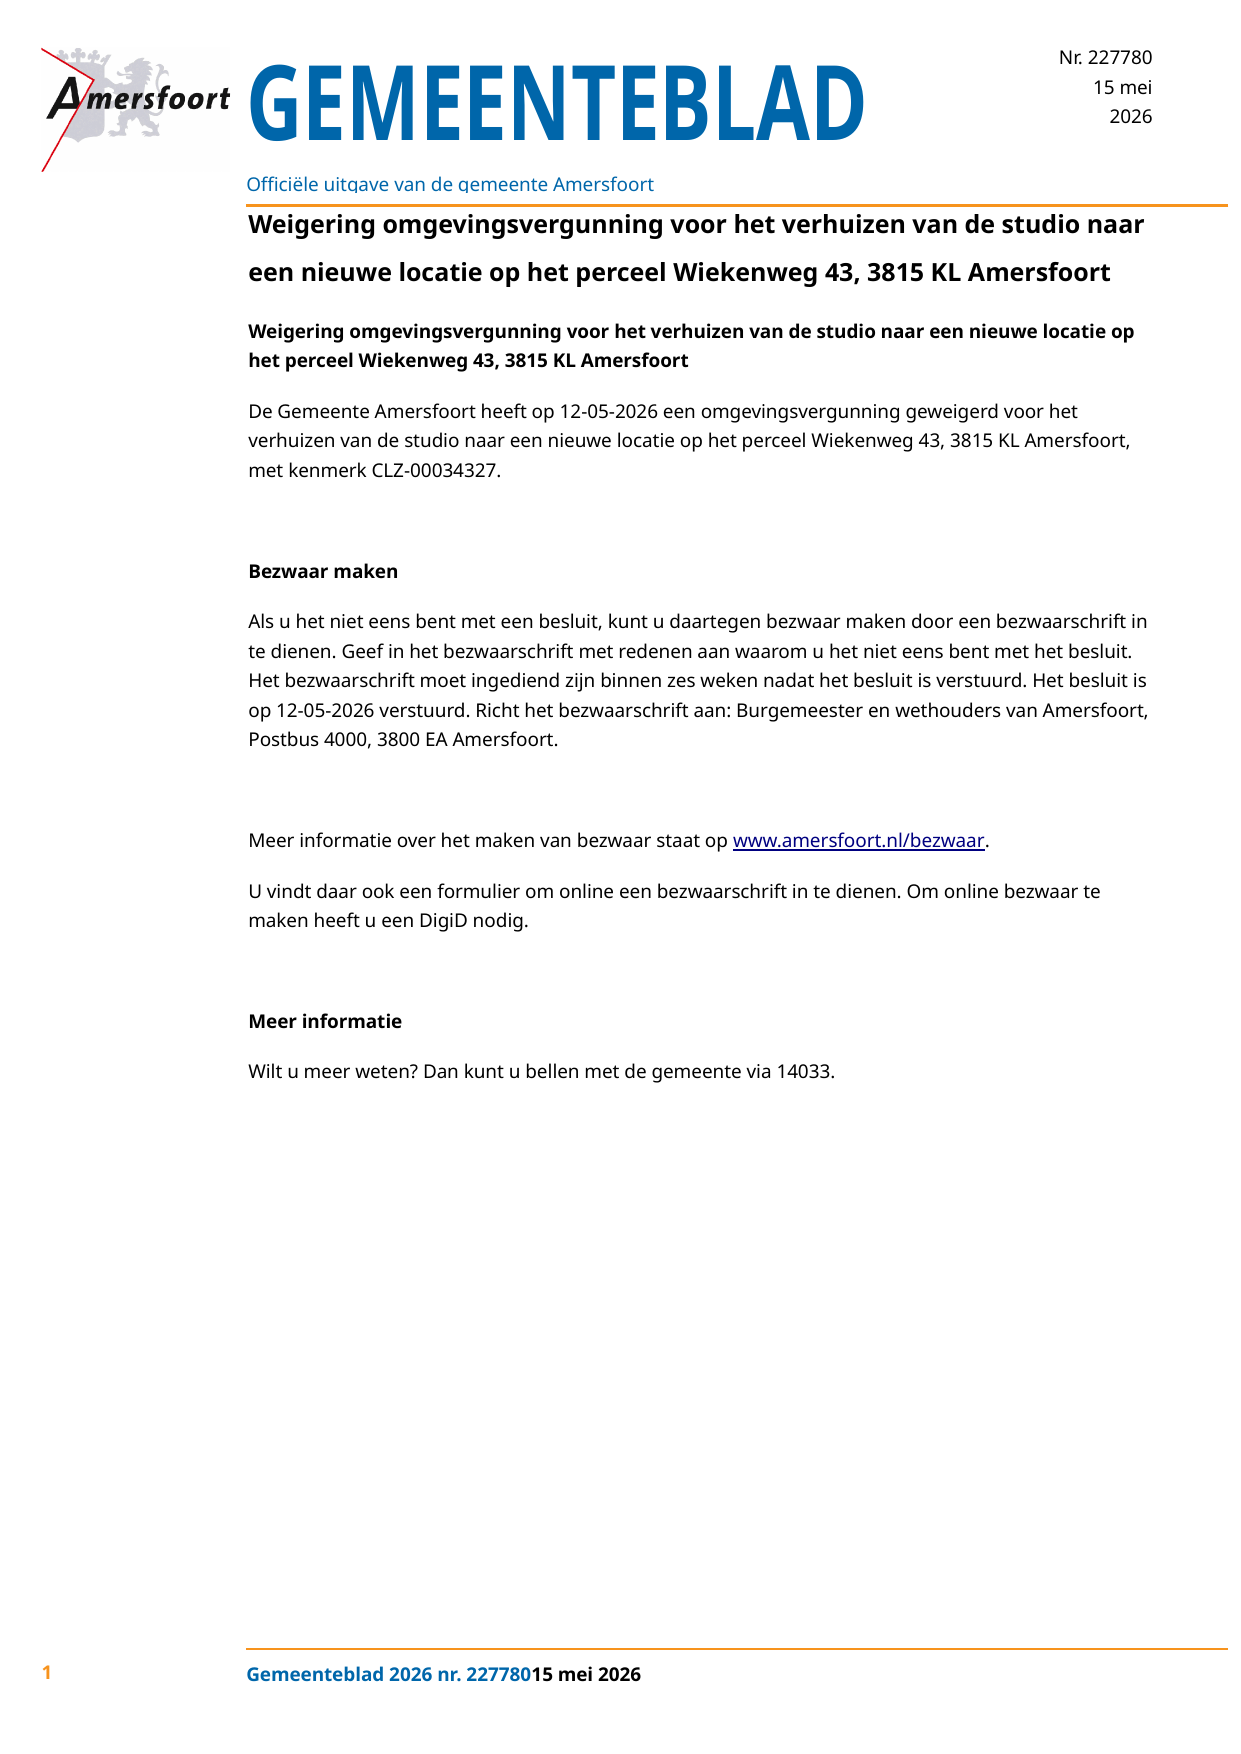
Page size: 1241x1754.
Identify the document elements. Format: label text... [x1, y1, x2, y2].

text Als u het niet eens bent met een besluit, kunt u daartegen bezwaar maken door een bezwaarschrift in te dienen. Geef in het bezwaarschrift met redenen aan waarom u het niet eens bent met het besluit. Het bezwaarschrift moet ingediend zijn binnen zes weken nadat het besluit is verstuurd. Het besluit is op 12-05-2026 verstuurd. Richt het bezwaarschrift aan: Burgemeester en wethouders van Amersfoort, Postbus 4000, 3800 EA Amersfoort. [248, 608, 1152, 752]
text Bezwaar maken [248, 558, 1152, 584]
text U vindt daar ook een formulier om online een bezwaarschrift in te dienen. Om online bezwaar te maken heeft u een DigiD nodig. [248, 878, 1152, 933]
text Meer informatie [248, 1008, 1152, 1034]
text Weigering omgevingsvergunning voor het verhuizen van de studio naar een nieuwe locatie op het perceel Wiekenweg 43, 3815 KL Amersfoort [248, 318, 1152, 373]
text Weigering omgevingsvergunning voor het verhuizen van de studio naar een nieuwe locatie op het perceel Wiekenweg 43, 3815 KL Amersfoort [248, 207, 1152, 288]
text Meer informatie over het maken van bezwaar staat op www.amersfoort.nl/bezwaar. [248, 827, 1152, 853]
text De Gemeente Amersfoort heeft op 12-05-2026 een omgevingsvergunning geweigerd voor het verhuizen van de studio naar een nieuwe locatie op het perceel Wiekenweg 43, 3815 KL Amersfoort, met kenmerk CLZ-00034327. [248, 398, 1152, 483]
picture [41, 47, 231, 172]
text Wilt u meer weten? Dan kunt u bellen met de gemeente via 14033. [248, 1059, 1152, 1084]
